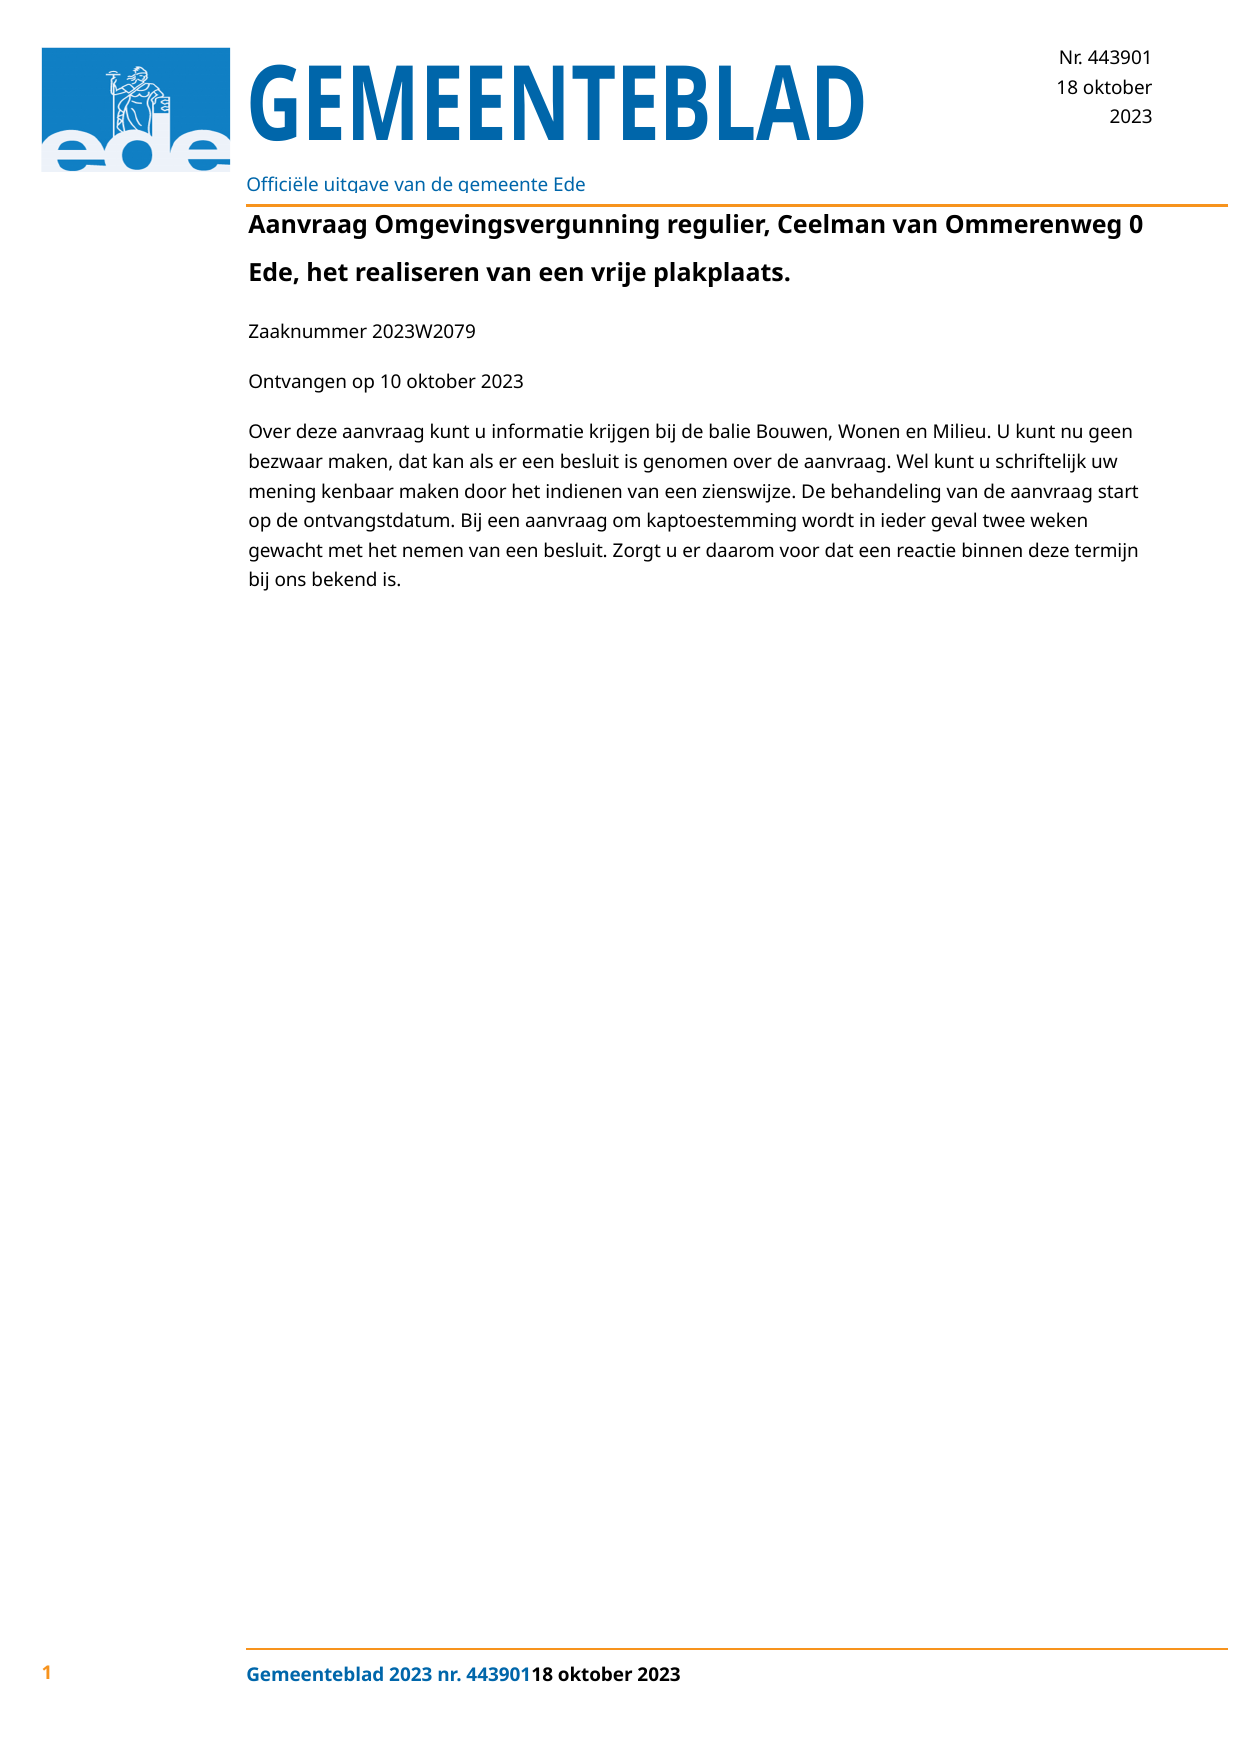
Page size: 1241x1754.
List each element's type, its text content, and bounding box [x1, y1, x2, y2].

picture [41, 47, 231, 172]
text Ontvangen op 10 oktober 2023 [248, 368, 1152, 394]
text Aanvraag Omgevingsvergunning regulier, Ceelman van Ommerenweg 0 Ede, het realiseren van een vrije plakplaats. [248, 207, 1152, 288]
text Over deze aanvraag kunt u informatie krijgen bij de balie Bouwen, Wonen en Milieu. U kunt nu geen bezwaar maken, dat kan als er een besluit is genomen over de aanvraag. Wel kunt u schriftelijk uw mening kenbaar maken door het indienen van een zienswijze. De behandeling van de aanvraag start op de ontvangstdatum. Bij een aanvraag om kaptoestemming wordt in ieder geval twee weken gewacht met het nemen van een besluit. Zorgt u er daarom voor dat een reactie binnen deze termijn bij ons bekend is. [248, 419, 1152, 592]
text Zaaknummer 2023W2079 [248, 318, 1152, 344]
